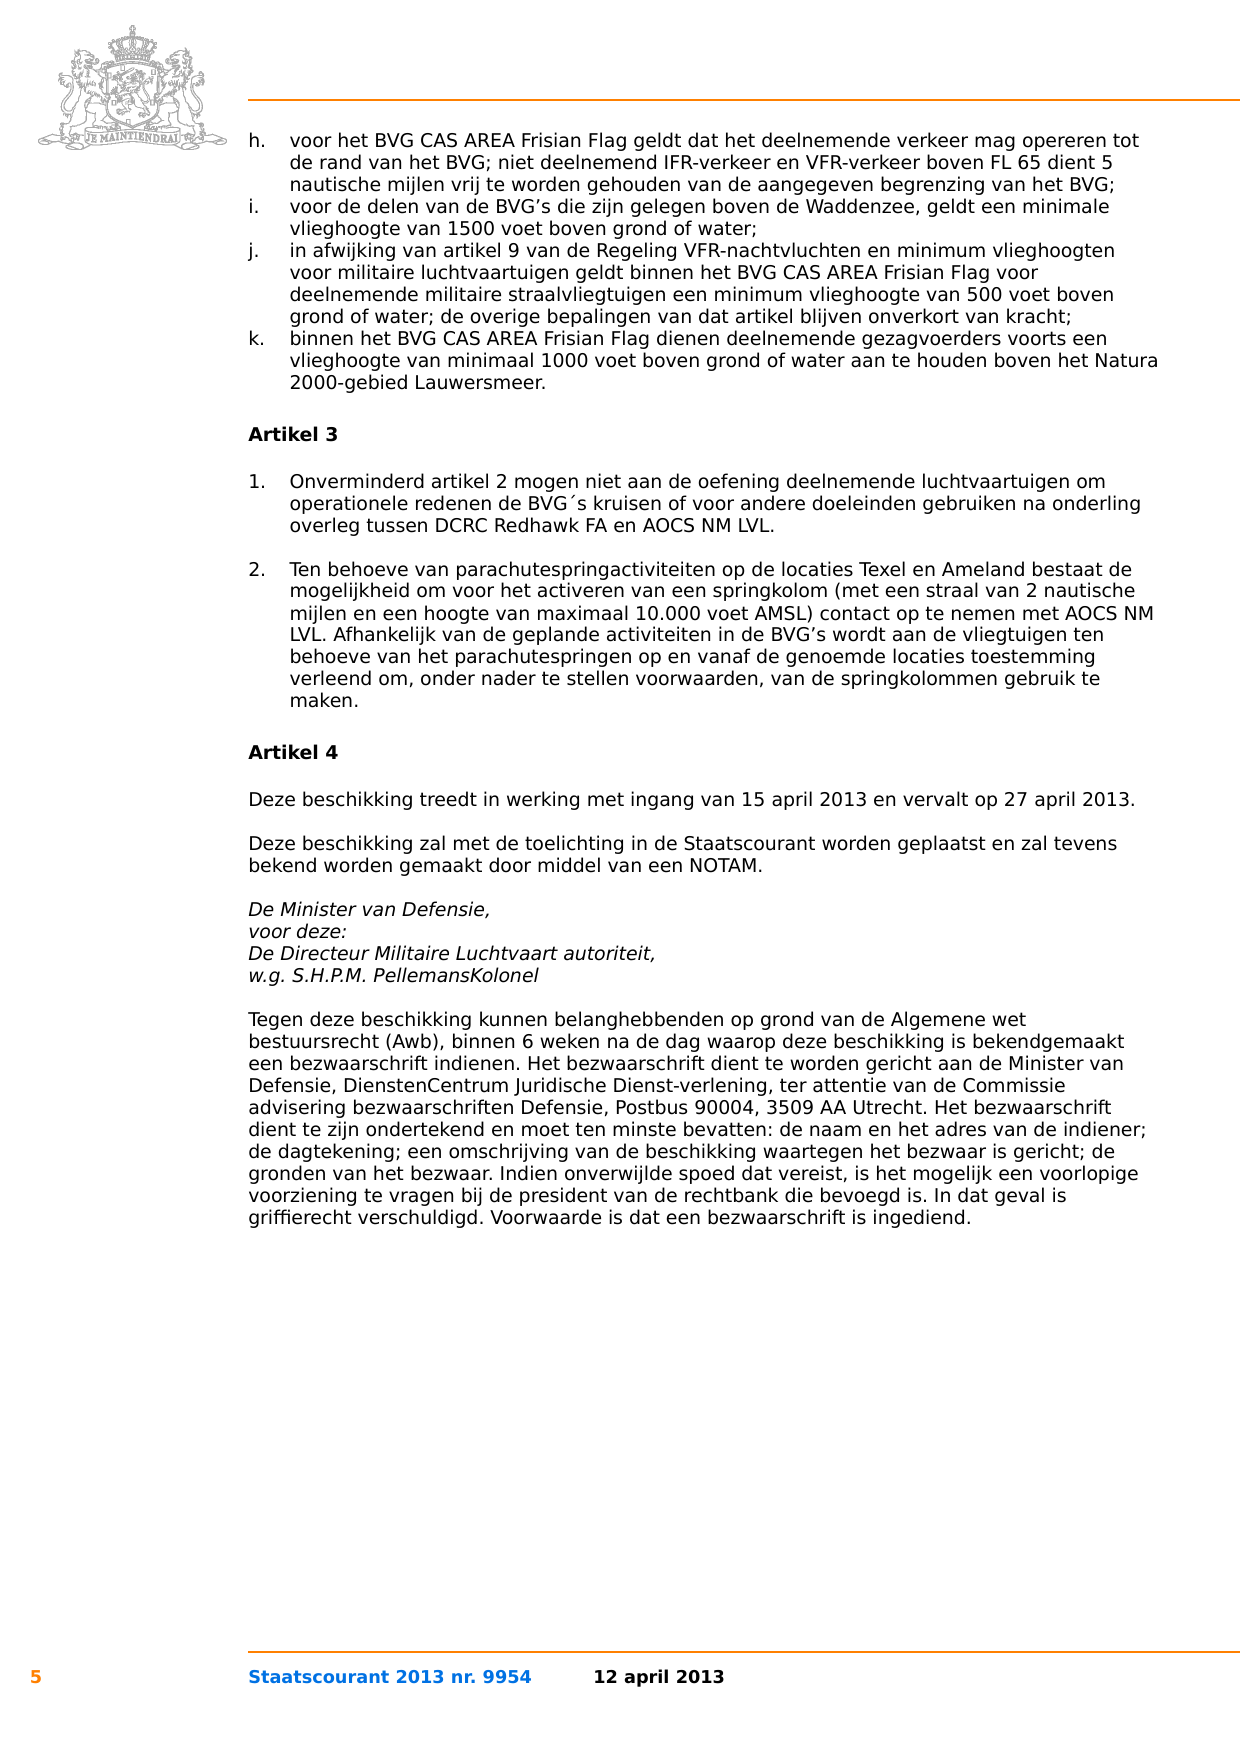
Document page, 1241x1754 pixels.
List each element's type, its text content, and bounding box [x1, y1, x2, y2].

subtitle Artikel 4 [248, 742, 1163, 764]
text Deze beschikking zal met de toelichting in de Staatscourant worden geplaatst en zal tevens bekend worden gemaakt door middel van een NOTAM. [248, 833, 1163, 877]
picture [38, 25, 227, 150]
subtitle Artikel 3 [248, 424, 1163, 446]
text 1. Onverminderd artikel 2 mogen niet aan de oefening deelnemende luchtvaartuigen om operationele redenen de BVG´s kruisen of voor andere doeleinden gebruiken na onderling overleg tussen DCRC Redhawk FA en AOCS NM LVL. [248, 471, 1163, 537]
text j. in afwijking van artikel 9 van de Regeling VFR-nachtvluchten en minimum vlieghoogten voor militaire luchtvaartuigen geldt binnen het BVG CAS AREA Frisian Flag voor deelnemende militaire straalvliegtuigen een minimum vlieghoogte van 500 voet boven grond of water; de overige bepalingen van dat artikel blijven onverkort van kracht; [248, 240, 1163, 328]
text i. voor de delen van de BVG’s die zijn gelegen boven de Waddenzee, geldt een minimale vlieghoogte van 1500 voet boven grond of water; [248, 196, 1163, 240]
text 2. Ten behoeve van parachutespringactiviteiten op de locaties Texel en Ameland bestaat de mogelijkheid om voor het activeren van een springkolom (met een straal van 2 nautische mijlen en een hoogte van maximaal 10.000 voet AMSL) contact op te nemen met AOCS NM LVL. Afhankelijk van de geplande activiteiten in de BVG’s wordt aan de vliegtuigen ten behoeve van het parachutespringen op en vanaf de genoemde locaties toestemming verleend om, onder nader te stellen voorwaarden, van de springkolommen gebruik te maken. [248, 558, 1163, 712]
text Tegen deze beschikking kunnen belanghebbenden op grond van de Algemene wet bestuursrecht (Awb), binnen 6 weken na de dag waarop deze beschikking is bekendgemaakt een bezwaarschrift indienen. Het bezwaarschrift dient te worden gericht aan de Minister van Defensie, DienstenCentrum Juridische Dienst-verlening, ter attentie van de Commissie advisering bezwaarschriften Defensie, Postbus 90004, 3509 AA Utrecht. Het bezwaarschrift dient te zijn ondertekend en moet ten minste bevatten: de naam en het adres van de indiener; de dagtekening; een omschrijving van de beschikking waartegen het bezwaar is gericht; de gronden van het bezwaar. Indien onverwijlde spoed dat vereist, is het mogelijk een voorlopige voorziening te vragen bij de president van de rechtbank die bevoegd is. In dat geval is griffierecht verschuldigd. Voorwaarde is dat een bezwaarschrift is ingediend. [248, 1009, 1163, 1228]
text h. voor het BVG CAS AREA Frisian Flag geldt dat het deelnemende verkeer mag opereren tot de rand van het BVG; niet deelnemend IFR-verkeer en VFR-verkeer boven FL 65 dient 5 nautische mijlen vrij te worden gehouden van de aangegeven begrenzing van het BVG; [248, 130, 1163, 196]
text De Minister van Defensie, voor deze: De Directeur Militaire Luchtvaart autoriteit, w.g. S.H.P.M. PellemansKolonel [248, 899, 1163, 987]
text k. binnen het BVG CAS AREA Frisian Flag dienen deelnemende gezagvoerders voorts een vlieghoogte van minimaal 1000 voet boven grond of water aan te houden boven het Natura 2000-gebied Lauwersmeer. [248, 328, 1163, 394]
text Deze beschikking treedt in werking met ingang van 15 april 2013 en vervalt op 27 april 2013. [248, 789, 1163, 811]
